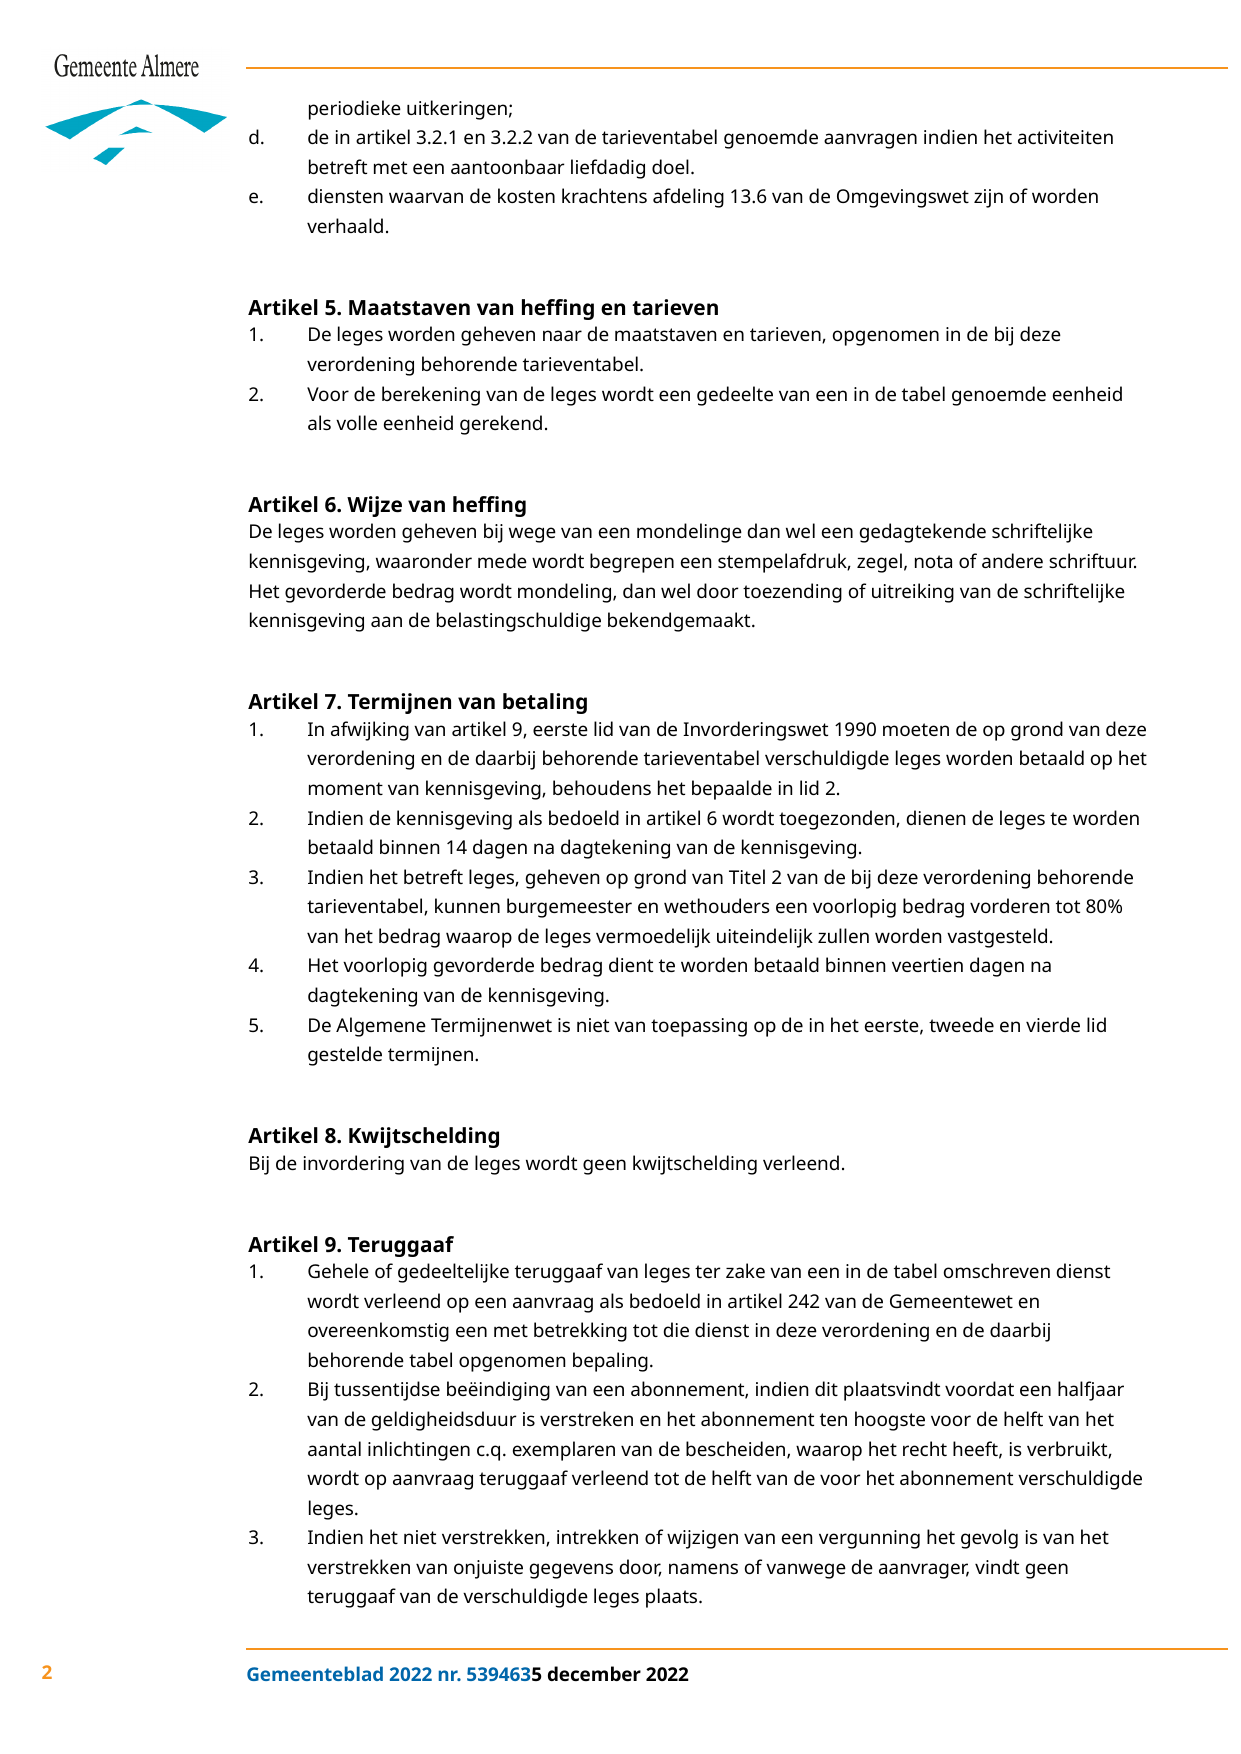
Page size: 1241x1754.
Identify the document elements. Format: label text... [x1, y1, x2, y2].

list Voor de berekening van de leges wordt een gedeelte van een in de tabel genoemde eenheid als volle eenheid gerekend. [248, 381, 1152, 436]
list Indien het betreft leges, geheven op grond van Titel 2 van de bij deze verordening behorende tarieventabel, kunnen burgemeester en wethouders een voorlopig bedrag vorderen tot 80% van het bedrag waarop de leges vermoedelijk uiteindelijk zullen worden vastgesteld. [248, 864, 1152, 949]
list Indien de kennisgeving als bedoeld in artikel 6 wordt toegezonden, dienen de leges te worden betaald binnen 14 dagen na dagtekening van de kennisgeving. [248, 805, 1152, 860]
text Artikel 9. Teruggaaf [248, 1230, 1152, 1258]
list Het voorlopig gevorderde bedrag dient te worden betaald binnen veertien dagen na dagtekening van de kennisgeving. [248, 953, 1152, 1008]
text Artikel 8. Kwijtschelding [248, 1121, 1152, 1150]
list Bij tussentijdse beëindiging van een abonnement, indien dit plaatsvindt voordat een halfjaar van de geldigheidsduur is verstreken en het abonnement ten hoogste voor de helft van het aantal inlichtingen c.q. exemplaren van de bescheiden, waarop het recht heeft, is verbruikt, wordt op aanvraag teruggaaf verleend tot de helft van de voor het abonnement verschuldigde leges. [248, 1377, 1152, 1521]
picture [41, 47, 231, 172]
text De leges worden geheven bij wege van een mondelinge dan wel een gedagtekende schriftelijke kennisgeving, waaronder mede wordt begrepen een stempelafdruk, zegel, nota of andere schriftuur. Het gevorderde bedrag wordt mondeling, dan wel door toezending of uitreiking van de schriftelijke kennisgeving aan de belastingschuldige bekendgemaakt. [248, 519, 1152, 633]
list de in artikel 3.2.1 en 3.2.2 van de tarieventabel genoemde aanvragen indien het activiteiten betreft met een aantoonbaar liefdadig doel. [248, 124, 1152, 180]
list De Algemene Termijnenwet is niet van toepassing op de in het eerste, tweede en vierde lid gestelde termijnen. [248, 1012, 1152, 1067]
text Bij de invordering van de leges wordt geen kwijtschelding verleend. [248, 1150, 1152, 1176]
list Gehele of gedeeltelijke teruggaaf van leges ter zake van een in de tabel omschreven dienst wordt verleend op een aanvraag als bedoeld in artikel 242 van de Gemeentewet en overeenkomstig een met betrekking tot die dienst in deze verordening en de daarbij behorende tabel opgenomen bepaling. [248, 1258, 1152, 1373]
list diensten waarvan de kosten krachtens afdeling 13.6 van de Omgevingswet zijn of worden verhaald. [248, 183, 1152, 239]
list In afwijking van artikel 9, eerste lid van de Invorderingswet 1990 moeten de op grond van deze verordening en de daarbij behorende tarieventabel verschuldigde leges worden betaald op het moment van kennisgeving, behoudens het bepaalde in lid 2. [248, 716, 1152, 801]
text Artikel 5. Maatstaven van heffing en tarieven [248, 293, 1152, 322]
list De leges worden geheven naar de maatstaven en tarieven, opgenomen in de bij deze verordening behorende tarieventabel. [248, 322, 1152, 377]
text Artikel 6. Wijze van heffing [248, 490, 1152, 519]
text Artikel 7. Termijnen van betaling [248, 687, 1152, 716]
list periodieke uitkeringen; [248, 95, 1152, 121]
list Indien het niet verstrekken, intrekken of wijzigen van een vergunning het gevolg is van het verstrekken van onjuiste gegevens door, namens of vanwege de aanvrager, vindt geen teruggaaf van de verschuldigde leges plaats. [248, 1524, 1152, 1609]
